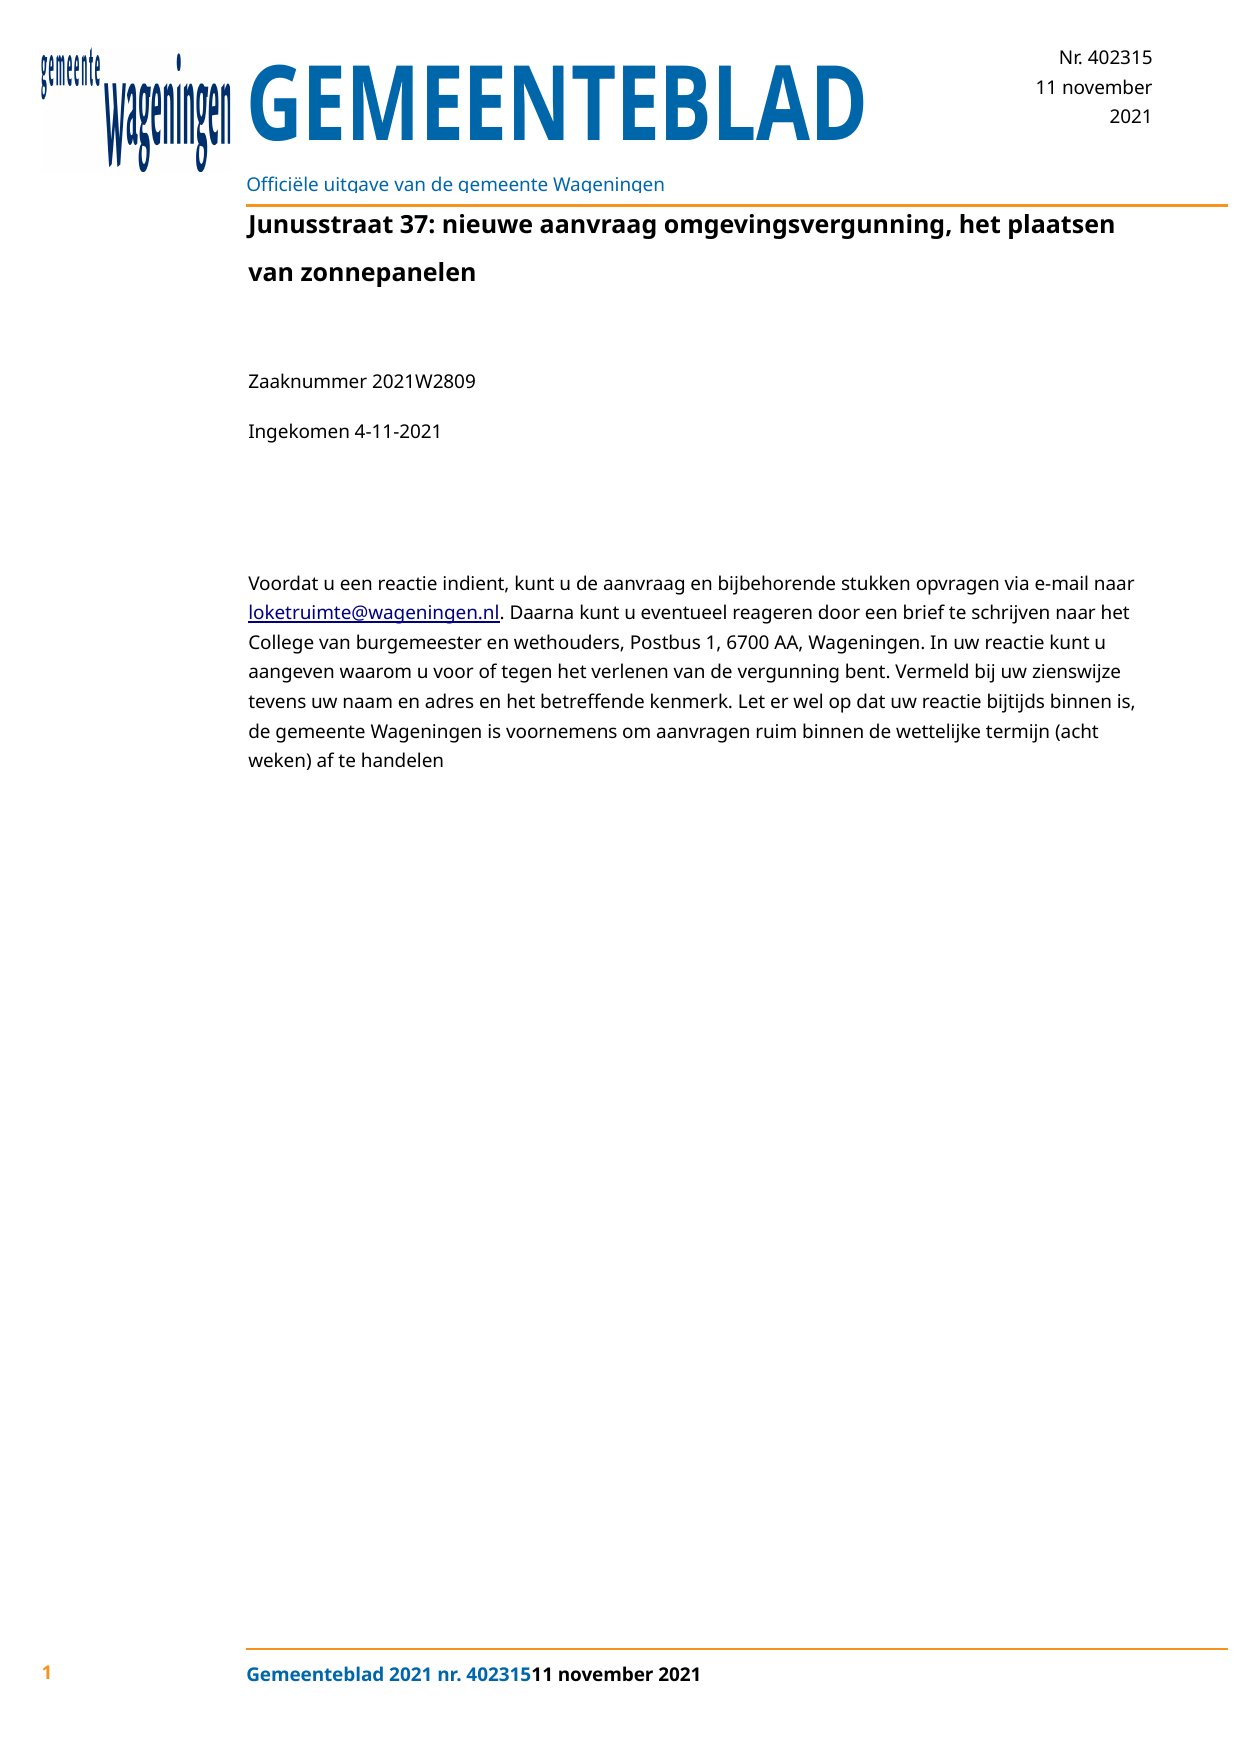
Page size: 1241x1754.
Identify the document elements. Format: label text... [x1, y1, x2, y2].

text Junusstraat 37: nieuwe aanvraag omgevingsvergunning, het plaatsen van zonnepanelen [248, 207, 1152, 288]
picture [41, 47, 231, 172]
text Zaaknummer 2021W2809 [248, 368, 1152, 394]
text Ingekomen 4-11-2021 [248, 419, 1152, 444]
text Voordat u een reactie indient, kunt u de aanvraag en bijbehorende stukken opvragen via e-mail naar loketruimte@wageningen.nl. Daarna kunt u eventueel reageren door een brief te schrijven naar het College van burgemeester en wethouders, Postbus 1, 6700 AA, Wageningen. In uw reactie kunt u aangeven waarom u voor of tegen het verlenen van de vergunning bent. Vermeld bij uw zienswijze tevens uw naam en adres en het betreffende kenmerk. Let er wel op dat uw reactie bijtijds binnen is, de gemeente Wageningen is voornemens om aanvragen ruim binnen de wettelijke termijn (acht weken) af te handelen [248, 570, 1152, 773]
